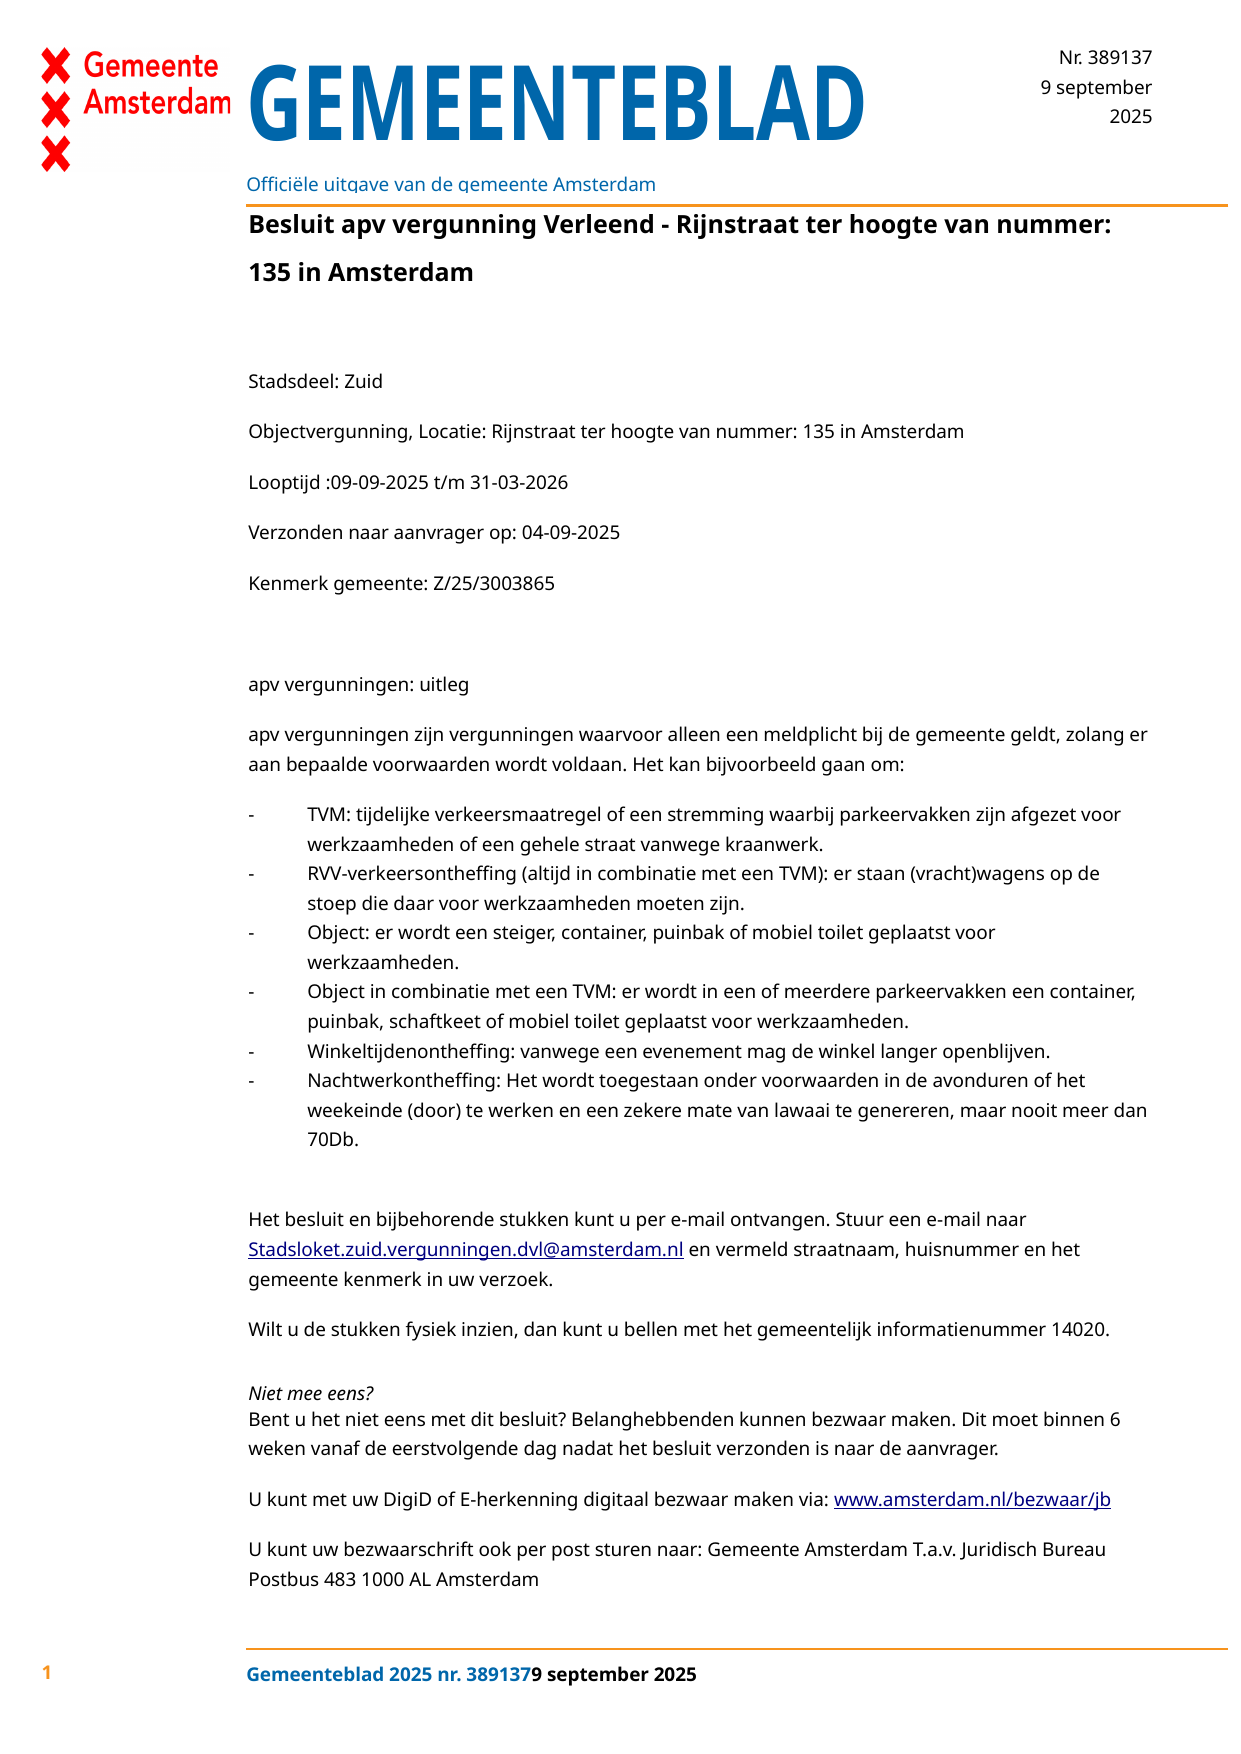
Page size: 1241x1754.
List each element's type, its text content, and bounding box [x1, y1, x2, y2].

text apv vergunningen zijn vergunningen waarvoor alleen een meldplicht bij de gemeente geldt, zolang er aan bepaalde voorwaarden wordt voldaan. Het kan bijvoorbeeld gaan om: [248, 721, 1152, 777]
list Object in combinatie met een TVM: er wordt in een of meerdere parkeervakken een container, puinbak, schaftkeet of mobiel toilet geplaatst voor werkzaamheden. [248, 979, 1152, 1034]
text Objectvergunning, Locatie: Rijnstraat ter hoogte van nummer: 135 in Amsterdam [248, 419, 1152, 444]
list Object: er wordt een steiger, container, puinbak of mobiel toilet geplaatst voor werkzaamheden. [248, 919, 1152, 975]
text Looptijd :09-09-2025 t/m 31-03-2026 [248, 469, 1152, 495]
text Bent u het niet eens met dit besluit? Belanghebbenden kunnen bezwaar maken. Dit moet binnen 6 weken vanaf de eerstvolgende dag nadat het besluit verzonden is naar de aanvrager. [248, 1406, 1152, 1461]
picture [41, 47, 231, 172]
list Nachtwerkontheffing: Het wordt toegestaan onder voorwaarden in de avonduren of het weekeinde (door) te werken en een zekere mate van lawaai te genereren, maar nooit meer dan 70Db. [248, 1067, 1152, 1152]
text Stadsdeel: Zuid [248, 368, 1152, 394]
list TVM: tijdelijke verkeersmaatregel of een stremming waarbij parkeervakken zijn afgezet voor werkzaamheden of een gehele straat vanwege kraanwerk. [248, 801, 1152, 857]
text Kenmerk gemeente: Z/25/3003865 [248, 570, 1152, 596]
list RVV-verkeersontheffing (altijd in combinatie met een TVM): er staan (vracht)wagens op de stoep die daar voor werkzaamheden moeten zijn. [248, 860, 1152, 916]
text Niet mee eens? [248, 1380, 1152, 1406]
text Het besluit en bijbehorende stukken kunt u per e-mail ontvangen. Stuur een e-mail naar Stadsloket.zuid.vergunningen.dvl@amsterdam.nl en vermeld straatnaam, huisnummer en het gemeente kenmerk in uw verzoek. [248, 1207, 1152, 1292]
text Besluit apv vergunning Verleend - Rijnstraat ter hoogte van nummer: 135 in Amsterdam [248, 207, 1152, 288]
text Verzonden naar aanvrager op: 04-09-2025 [248, 519, 1152, 545]
text U kunt met uw DigiD of E-herkenning digitaal bezwaar maken via: www.amsterdam.nl/bezwaar/jb [248, 1486, 1152, 1512]
text Wilt u de stukken fysiek inzien, dan kunt u bellen met het gemeentelijk informatienummer 14020. [248, 1316, 1152, 1342]
text U kunt uw bezwaarschrift ook per post sturen naar: Gemeente Amsterdam T.a.v. Juridisch Bureau Postbus 483 1000 AL Amsterdam [248, 1536, 1152, 1592]
text apv vergunningen: uitleg [248, 671, 1152, 697]
list Winkeltijdenontheffing: vanwege een evenement mag de winkel langer openblijven. [248, 1038, 1152, 1064]
